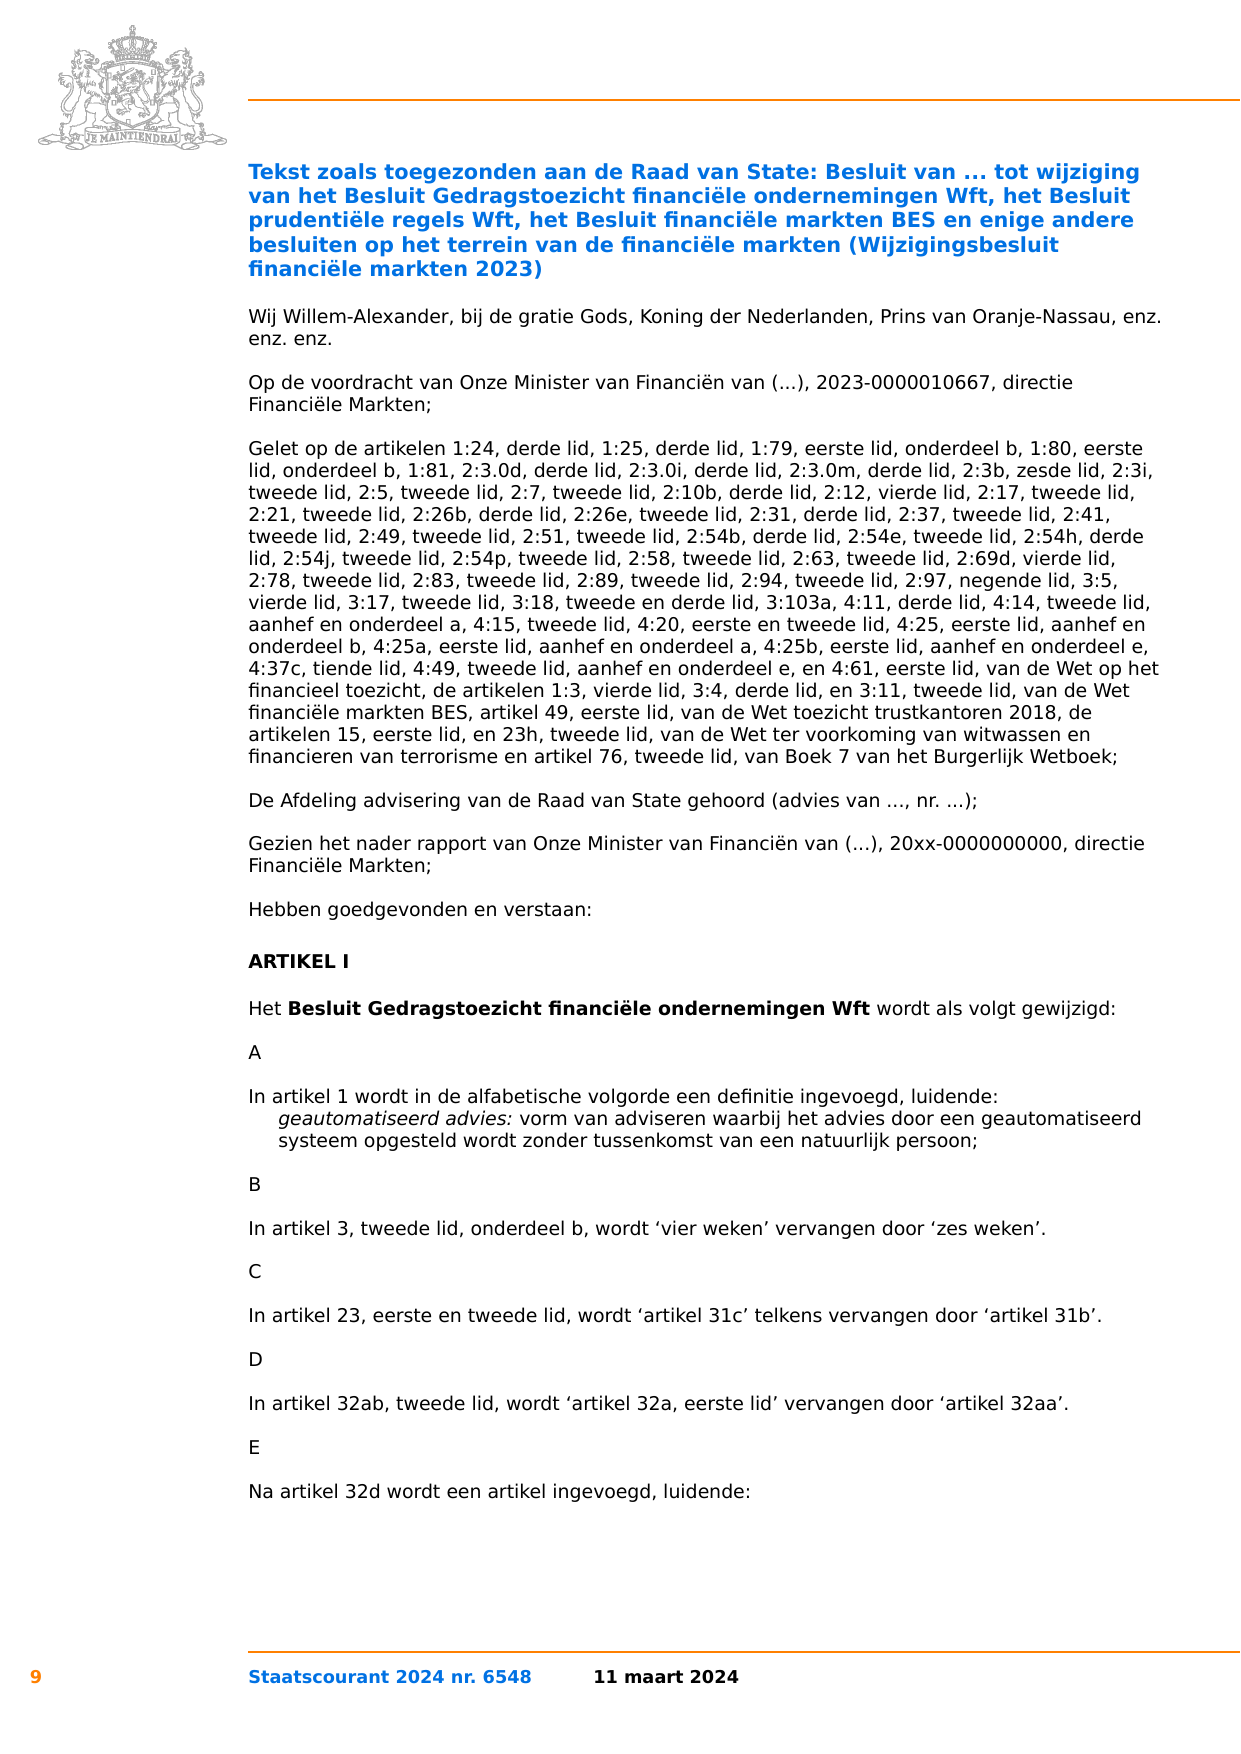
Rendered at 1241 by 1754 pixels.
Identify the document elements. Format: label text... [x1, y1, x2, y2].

text Hebben goedgevonden en verstaan: [248, 899, 1163, 921]
text Op de voordracht van Onze Minister van Financiën van (...), 2023-0000010667, directie Financiële Markten; [248, 372, 1163, 416]
text B [248, 1174, 1163, 1196]
subtitle ARTIKEL I [248, 951, 1163, 973]
text Na artikel 32d wordt een artikel ingevoegd, luidende: [248, 1481, 1163, 1503]
text In artikel 32ab, tweede lid, wordt ‘artikel 32a, eerste lid’ vervangen door ‘artikel 32aa’. [248, 1393, 1163, 1415]
text D [248, 1349, 1163, 1371]
text De Afdeling advisering van de Raad van State gehoord (advies van ..., nr. ...); [248, 789, 1163, 811]
text In artikel 23, eerste en tweede lid, wordt ‘artikel 31c’ telkens vervangen door ‘artikel 31b’. [248, 1305, 1163, 1327]
text A [248, 1042, 1163, 1064]
text Gezien het nader rapport van Onze Minister van Financiën van (...), 20xx-0000000000, directie Financiële Markten; [248, 833, 1163, 877]
text Gelet op de artikelen 1:24, derde lid, 1:25, derde lid, 1:79, eerste lid, onderdeel b, 1:80, eerste lid, onderdeel b, 1:81, 2:3.0d, derde lid, 2:3.0i, derde lid, 2:3.0m, derde lid, 2:3b, zesde lid, 2:3i, tweede lid, 2:5, tweede lid, 2:7, tweede lid, 2:10b, derde lid, 2:12, vierde lid, 2:17, tweede lid, 2:21, tweede lid, 2:26b, derde lid, 2:26e, tweede lid, 2:31, derde lid, 2:37, tweede lid, 2:41, tweede lid, 2:49, tweede lid, 2:51, tweede lid, 2:54b, derde lid, 2:54e, tweede lid, 2:54h, derde lid, 2:54j, tweede lid, 2:54p, tweede lid, 2:58, tweede lid, 2:63, tweede lid, 2:69d, vierde lid, 2:78, tweede lid, 2:83, tweede lid, 2:89, tweede lid, 2:94, tweede lid, 2:97, negende lid, 3:5, vierde lid, 3:17, tweede lid, 3:18, tweede en derde lid, 3:103a, 4:11, derde lid, 4:14, tweede lid, aanhef en onderdeel a, 4:15, tweede lid, 4:20, eerste en tweede lid, 4:25, eerste lid, aanhef en onderdeel b, 4:25a, eerste lid, aanhef en onderdeel a, 4:25b, eerste lid, aanhef en onderdeel e, 4:37c, tiende lid, 4:49, tweede lid, aanhef en onderdeel e, en 4:61, eerste lid, van de Wet op het financieel toezicht, de artikelen 1:3, vierde lid, 3:4, derde lid, en 3:11, tweede lid, van de Wet financiële markten BES, artikel 49, eerste lid, van de Wet toezicht trustkantoren 2018, de artikelen 15, eerste lid, en 23h, tweede lid, van de Wet ter voorkoming van witwassen en financieren van terrorisme en artikel 76, tweede lid, van Boek 7 van het Burgerlijk Wetboek; [248, 438, 1163, 768]
picture [38, 25, 227, 150]
text C [248, 1261, 1163, 1283]
text Het Besluit Gedragstoezicht financiële ondernemingen Wft wordt als volgt gewijzigd: [248, 998, 1163, 1020]
text geautomatiseerd advies: vorm van adviseren waarbij het advies door een geautomatiseerd systeem opgesteld wordt zonder tussenkomst van een natuurlijk persoon; [278, 1108, 1163, 1152]
text Wij Willem-Alexander, bij de gratie Gods, Koning der Nederlanden, Prins van Oranje-Nassau, enz. enz. enz. [248, 306, 1163, 350]
subtitle Tekst zoals toegezonden aan de Raad van State: Besluit van ... tot wijziging van het Besluit Gedragstoezicht financiële ondernemingen Wft, het Besluit prudentiële regels Wft, het Besluit financiële markten BES en enige andere besluiten op het terrein van de financiële markten (Wijzigingsbesluit financiële markten 2023) [248, 160, 1163, 281]
text E [248, 1437, 1163, 1459]
text In artikel 3, tweede lid, onderdeel b, wordt ‘vier weken’ vervangen door ‘zes weken’. [248, 1217, 1163, 1239]
text In artikel 1 wordt in de alfabetische volgorde een definitie ingevoegd, luidende: [248, 1086, 1163, 1108]
